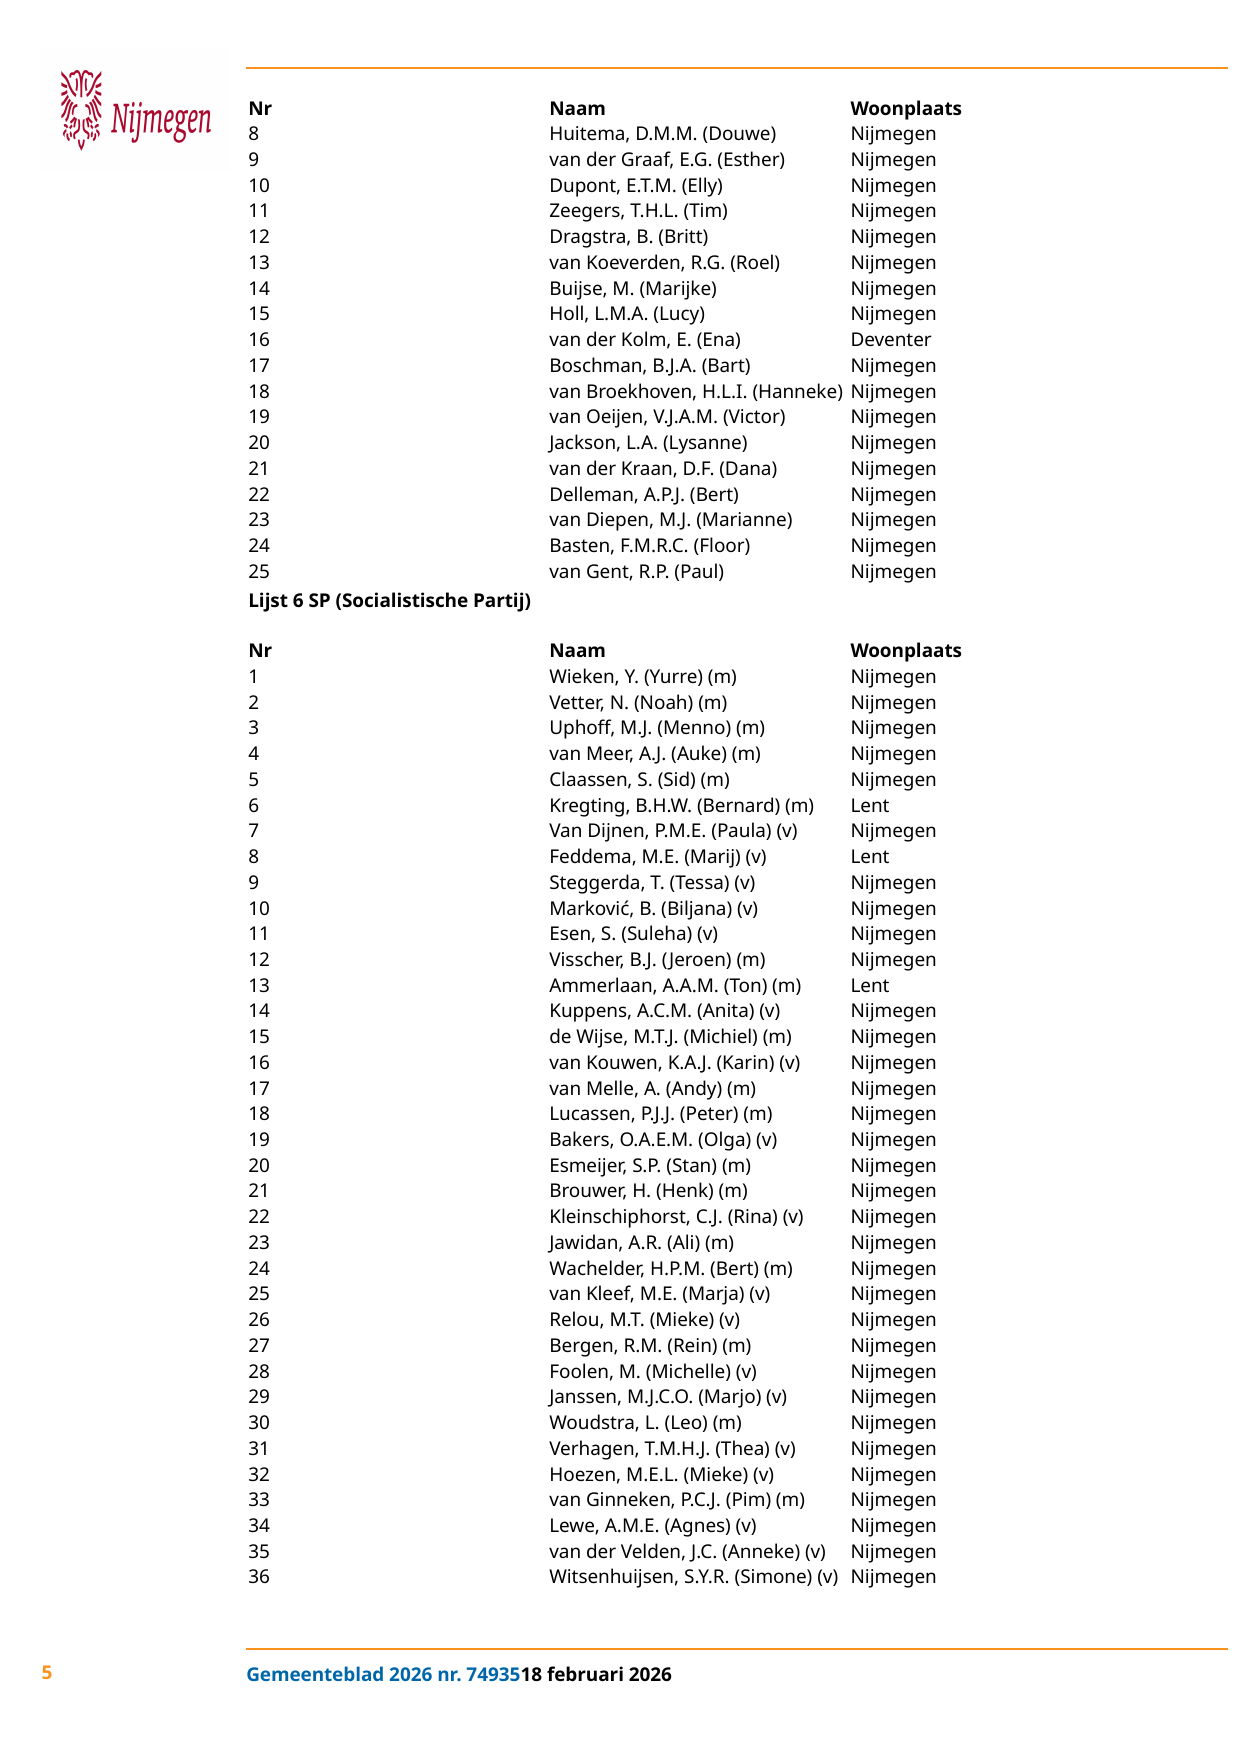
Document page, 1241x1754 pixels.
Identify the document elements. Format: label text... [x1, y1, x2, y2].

table_cell Nijmegen [850, 663, 1152, 689]
table_cell Nijmegen [850, 1435, 1152, 1461]
table_cell 13 [248, 972, 549, 998]
table_cell Nijmegen [850, 1538, 1152, 1564]
table_cell Nijmegen [850, 1075, 1152, 1101]
table_cell Esmeijer, S.P. (Stan) (m) [549, 1152, 850, 1178]
table_cell 26 [248, 1306, 549, 1332]
table_cell Esen, S. (Suleha) (v) [549, 920, 850, 946]
table_cell Nijmegen [850, 766, 1152, 792]
table_cell van Kleef, M.E. (Marja) (v) [549, 1281, 850, 1306]
table_cell Nijmegen [850, 378, 1152, 403]
table_cell 21 [248, 1178, 549, 1203]
table_cell Nijmegen [850, 1512, 1152, 1538]
table_cell Uphoff, M.J. (Menno) (m) [549, 715, 850, 740]
table_cell Marković, B. (Biljana) (v) [549, 895, 850, 920]
table_cell 9 [248, 146, 549, 172]
table_cell 25 [248, 558, 549, 584]
table_cell Buijse, M. (Marijke) [549, 275, 850, 301]
table_cell Lent [850, 792, 1152, 817]
table_cell 21 [248, 455, 549, 481]
table_cell Huitema, D.M.M. (Douwe) [549, 121, 850, 146]
table_cell van der Graaf, E.G. (Esther) [549, 146, 850, 172]
table_header Naam [549, 638, 850, 663]
table_cell Delleman, A.P.J. (Bert) [549, 481, 850, 506]
table_cell van Kouwen, K.A.J. (Karin) (v) [549, 1049, 850, 1075]
table_cell 17 [248, 1075, 549, 1101]
table_cell Nijmegen [850, 532, 1152, 558]
table_cell 31 [248, 1435, 549, 1461]
table_cell Nijmegen [850, 249, 1152, 275]
table_cell Verhagen, T.M.H.J. (Thea) (v) [549, 1435, 850, 1461]
table_cell Nijmegen [850, 1126, 1152, 1152]
table_cell 30 [248, 1409, 549, 1435]
table_cell Janssen, M.J.C.O. (Marjo) (v) [549, 1384, 850, 1409]
table_cell 12 [248, 224, 549, 249]
table_cell Nijmegen [850, 1486, 1152, 1512]
table_cell Nijmegen [850, 275, 1152, 301]
table_cell 24 [248, 532, 549, 558]
table_cell Nijmegen [850, 1101, 1152, 1126]
table_cell Jackson, L.A. (Lysanne) [549, 429, 850, 455]
table_cell Relou, M.T. (Mieke) (v) [549, 1306, 850, 1332]
table_cell 25 [248, 1281, 549, 1306]
table_cell Nijmegen [850, 946, 1152, 972]
table_cell van Meer, A.J. (Auke) (m) [549, 740, 850, 766]
table_cell Zeegers, T.H.L. (Tim) [549, 198, 850, 223]
table_cell Nijmegen [850, 1255, 1152, 1281]
table_cell Nijmegen [850, 1332, 1152, 1358]
table_cell 8 [248, 121, 549, 146]
table_cell 16 [248, 326, 549, 352]
table_cell Visscher, B.J. (Jeroen) (m) [549, 946, 850, 972]
table_cell 28 [248, 1358, 549, 1383]
table_cell 27 [248, 1332, 549, 1358]
table_cell Nijmegen [850, 1409, 1152, 1435]
table_cell Nijmegen [850, 1204, 1152, 1229]
table_cell Nijmegen [850, 198, 1152, 223]
table_cell van Ginneken, P.C.J. (Pim) (m) [549, 1486, 850, 1512]
table_cell 18 [248, 1101, 549, 1126]
table_cell Nijmegen [850, 715, 1152, 740]
table_cell 12 [248, 946, 549, 972]
table_cell Feddema, M.E. (Marij) (v) [549, 843, 850, 869]
table_cell Witsenhuijsen, S.Y.R. (Simone) (v) [549, 1564, 850, 1589]
table_cell 1 [248, 663, 549, 689]
table_cell Nijmegen [850, 352, 1152, 378]
table_cell 17 [248, 352, 549, 378]
table_cell Nijmegen [850, 121, 1152, 146]
table_cell Nijmegen [850, 146, 1152, 172]
table_cell 2 [248, 689, 549, 714]
table_cell Foolen, M. (Michelle) (v) [549, 1358, 850, 1383]
table_header Nr [248, 95, 549, 121]
table_cell Nijmegen [850, 1049, 1152, 1075]
table_cell Nijmegen [850, 1023, 1152, 1049]
table_cell Nijmegen [850, 455, 1152, 481]
table_cell Ammerlaan, A.A.M. (Ton) (m) [549, 972, 850, 998]
table_cell 6 [248, 792, 549, 817]
table_cell 34 [248, 1512, 549, 1538]
table_cell Nijmegen [850, 920, 1152, 946]
table_cell van Melle, A. (Andy) (m) [549, 1075, 850, 1101]
table_cell Nijmegen [850, 1384, 1152, 1409]
table_cell Brouwer, H. (Henk) (m) [549, 1178, 850, 1203]
table_cell 10 [248, 895, 549, 920]
table_cell Bergen, R.M. (Rein) (m) [549, 1332, 850, 1358]
table_cell Wieken, Y. (Yurre) (m) [549, 663, 850, 689]
table_cell Dupont, E.T.M. (Elly) [549, 172, 850, 198]
table_cell van Gent, R.P. (Paul) [549, 558, 850, 584]
table_cell van Oeijen, V.J.A.M. (Victor) [549, 404, 850, 429]
table_cell Basten, F.M.R.C. (Floor) [549, 532, 850, 558]
table_cell Nijmegen [850, 172, 1152, 198]
table_cell 11 [248, 920, 549, 946]
table_header Woonplaats [850, 638, 1152, 663]
table_cell 15 [248, 1023, 549, 1049]
table_cell Nijmegen [850, 998, 1152, 1023]
table_cell Nijmegen [850, 1461, 1152, 1486]
table_cell 10 [248, 172, 549, 198]
table_cell van der Velden, J.C. (Anneke) (v) [549, 1538, 850, 1564]
table_header Naam [549, 95, 850, 121]
table_cell Boschman, B.J.A. (Bart) [549, 352, 850, 378]
table_cell 23 [248, 1229, 549, 1255]
table_cell Lewe, A.M.E. (Agnes) (v) [549, 1512, 850, 1538]
table_cell 35 [248, 1538, 549, 1564]
table_cell Dragstra, B. (Britt) [549, 224, 850, 249]
table_cell Nijmegen [850, 558, 1152, 584]
table_cell van Koeverden, R.G. (Roel) [549, 249, 850, 275]
table_cell Bakers, O.A.E.M. (Olga) (v) [549, 1126, 850, 1152]
table_cell Nijmegen [850, 869, 1152, 895]
table_cell 7 [248, 818, 549, 843]
table_cell Jawidan, A.R. (Ali) (m) [549, 1229, 850, 1255]
table_cell 18 [248, 378, 549, 403]
table_cell Nijmegen [850, 1152, 1152, 1178]
table_cell Kregting, B.H.W. (Bernard) (m) [549, 792, 850, 817]
table_cell Vetter, N. (Noah) (m) [549, 689, 850, 714]
table_cell 29 [248, 1384, 549, 1409]
table_cell Nijmegen [850, 481, 1152, 506]
table_cell Holl, L.M.A. (Lucy) [549, 301, 850, 326]
table_cell Hoezen, M.E.L. (Mieke) (v) [549, 1461, 850, 1486]
table_cell Nijmegen [850, 1564, 1152, 1589]
table_cell 5 [248, 766, 549, 792]
table_cell Nijmegen [850, 506, 1152, 532]
table_cell 9 [248, 869, 549, 895]
table_cell 20 [248, 1152, 549, 1178]
table_cell Wachelder, H.P.M. (Bert) (m) [549, 1255, 850, 1281]
table_cell 33 [248, 1486, 549, 1512]
table_cell 19 [248, 1126, 549, 1152]
table_cell Nijmegen [850, 1358, 1152, 1383]
table_cell van Diepen, M.J. (Marianne) [549, 506, 850, 532]
table_header Woonplaats [850, 95, 1152, 121]
table_cell Lent [850, 843, 1152, 869]
table_cell Deventer [850, 326, 1152, 352]
table_cell Nijmegen [850, 818, 1152, 843]
table_cell Claassen, S. (Sid) (m) [549, 766, 850, 792]
table_cell 22 [248, 1204, 549, 1229]
picture [41, 47, 231, 172]
table_cell Lucassen, P.J.J. (Peter) (m) [549, 1101, 850, 1126]
table_cell 11 [248, 198, 549, 223]
table_cell 20 [248, 429, 549, 455]
table_cell van Broekhoven, H.L.I. (Hanneke) [549, 378, 850, 403]
table_cell Nijmegen [850, 404, 1152, 429]
table_cell 16 [248, 1049, 549, 1075]
table_cell Nijmegen [850, 895, 1152, 920]
text Lijst 6 SP (Socialistische Partij) [248, 587, 1152, 613]
table_cell 32 [248, 1461, 549, 1486]
table_cell van der Kraan, D.F. (Dana) [549, 455, 850, 481]
table_cell Van Dijnen, P.M.E. (Paula) (v) [549, 818, 850, 843]
table_cell Steggerda, T. (Tessa) (v) [549, 869, 850, 895]
table_cell Nijmegen [850, 1229, 1152, 1255]
table_cell Lent [850, 972, 1152, 998]
table_cell Nijmegen [850, 689, 1152, 714]
table_cell Nijmegen [850, 740, 1152, 766]
table_cell Nijmegen [850, 429, 1152, 455]
table_cell 13 [248, 249, 549, 275]
table_cell Nijmegen [850, 224, 1152, 249]
table_cell 8 [248, 843, 549, 869]
table_cell 22 [248, 481, 549, 506]
table_cell 14 [248, 998, 549, 1023]
table_cell Kuppens, A.C.M. (Anita) (v) [549, 998, 850, 1023]
table_cell 3 [248, 715, 549, 740]
table_cell 23 [248, 506, 549, 532]
table_cell Nijmegen [850, 1281, 1152, 1306]
table_header Nr [248, 638, 549, 663]
table_cell 4 [248, 740, 549, 766]
table_cell Nijmegen [850, 1178, 1152, 1203]
table_cell Nijmegen [850, 301, 1152, 326]
table_cell 15 [248, 301, 549, 326]
table_cell Kleinschiphorst, C.J. (Rina) (v) [549, 1204, 850, 1229]
table_cell 36 [248, 1564, 549, 1589]
table_cell 24 [248, 1255, 549, 1281]
table_cell Nijmegen [850, 1306, 1152, 1332]
table_cell van der Kolm, E. (Ena) [549, 326, 850, 352]
table_cell de Wijse, M.T.J. (Michiel) (m) [549, 1023, 850, 1049]
table_cell 14 [248, 275, 549, 301]
table_cell 19 [248, 404, 549, 429]
table_cell Woudstra, L. (Leo) (m) [549, 1409, 850, 1435]
